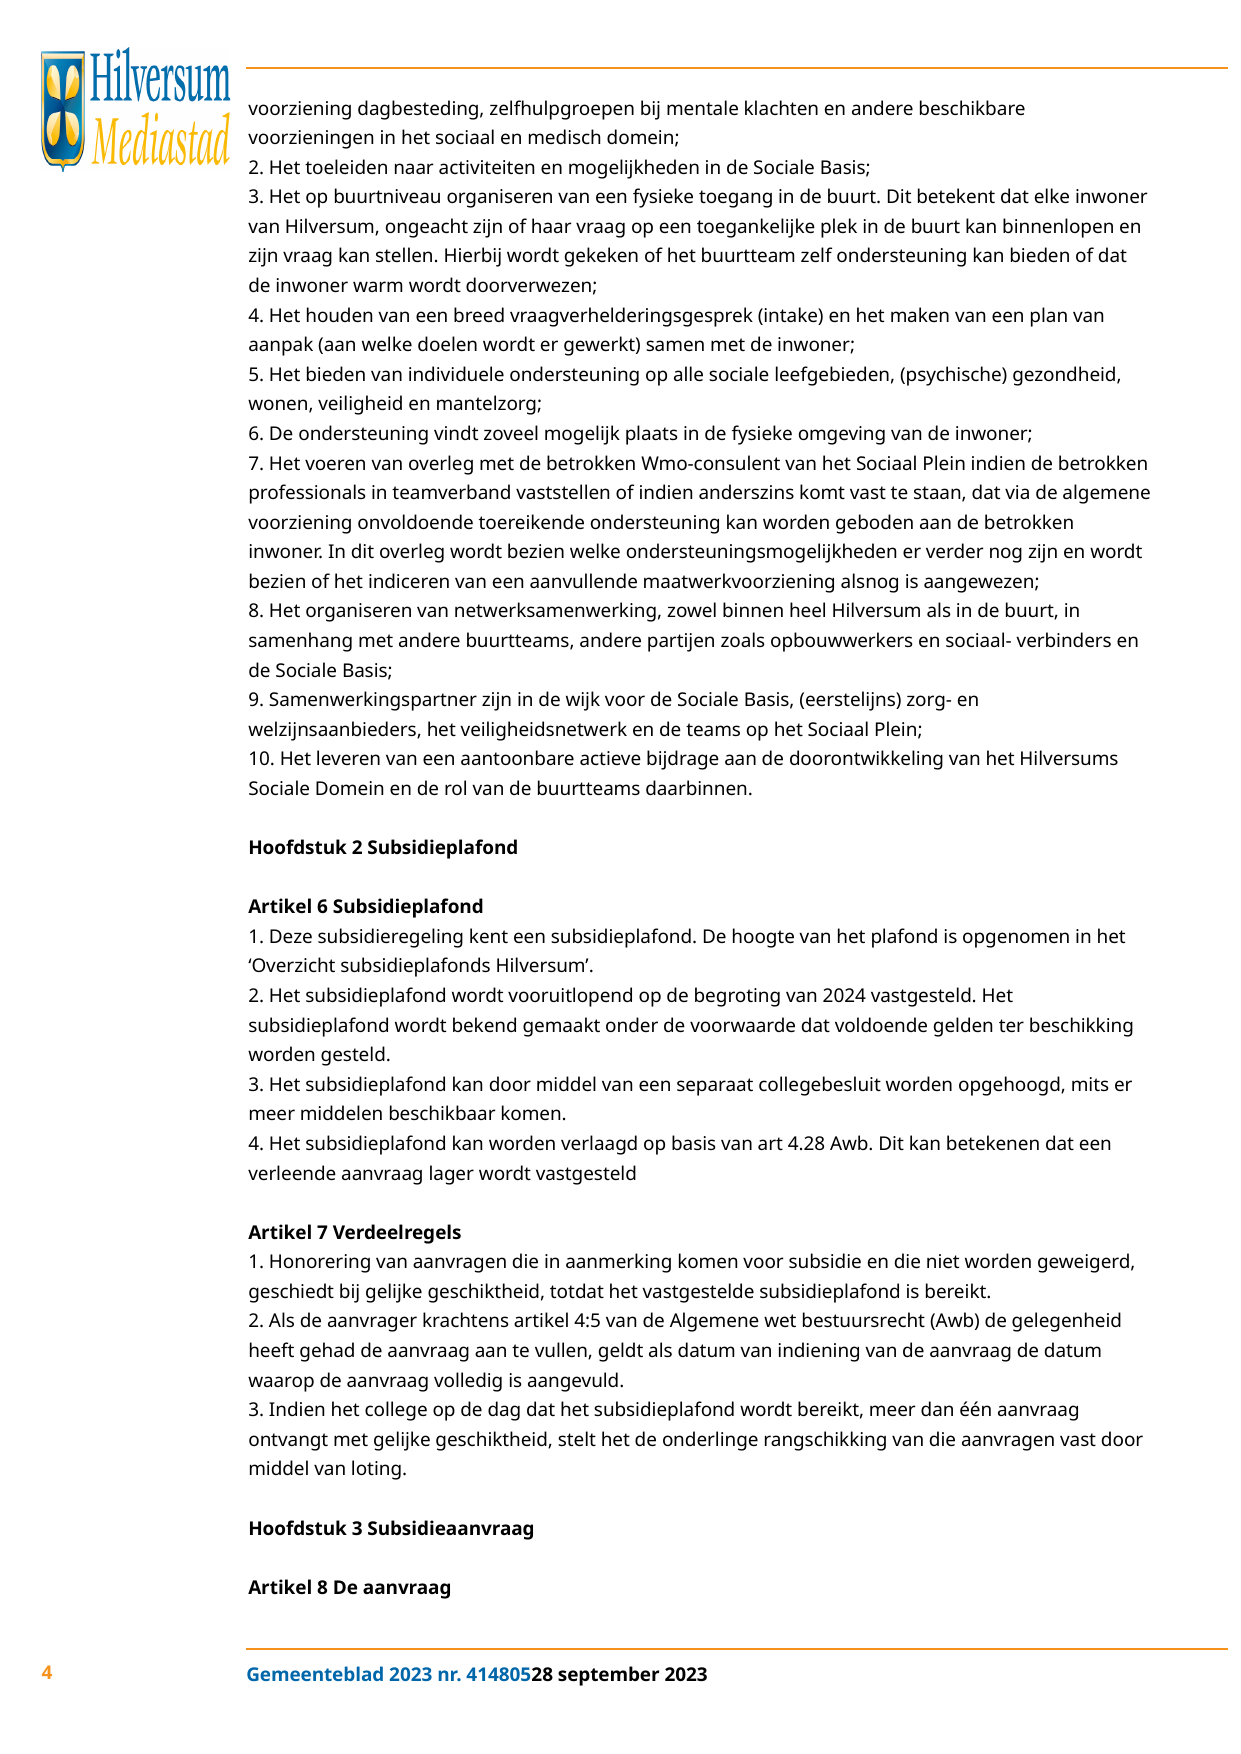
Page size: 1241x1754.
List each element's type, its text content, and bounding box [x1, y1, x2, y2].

text 4. Het houden van een breed vraagverhelderingsgesprek (intake) en het maken van een plan van aanpak (aan welke doelen wordt er gewerkt) samen met de inwoner; [248, 302, 1152, 357]
text 5. Het bieden van individuele ondersteuning op alle sociale leefgebieden, (psychische) gezondheid, wonen, veiligheid en mantelzorg; [248, 361, 1152, 416]
text 8. Het organiseren van netwerksamenwerking, zowel binnen heel Hilversum als in de buurt, in samenhang met andere buurtteams, andere partijen zoals opbouwwerkers en sociaal- verbinders en de Sociale Basis; [248, 598, 1152, 683]
text Artikel 8 De aanvraag [248, 1574, 1152, 1600]
picture [41, 47, 231, 172]
text 1. Honorering van aanvragen die in aanmerking komen voor subsidie en die niet worden geweigerd, geschiedt bij gelijke geschiktheid, totdat het vastgestelde subsidieplafond is bereikt. [248, 1248, 1152, 1304]
text voorziening dagbesteding, zelfhulpgroepen bij mentale klachten en andere beschikbare voorzieningen in het sociaal en medisch domein; [248, 95, 1152, 150]
text Hoofdstuk 2 Subsidieplafond [248, 834, 1152, 860]
text 4. Het subsidieplafond kan worden verlaagd op basis van art 4.28 Awb. Dit kan betekenen dat een verleende aanvraag lager wordt vastgesteld [248, 1130, 1152, 1186]
text 1. Deze subsidieregeling kent een subsidieplafond. De hoogte van het plafond is opgenomen in het ‘Overzicht subsidieplafonds Hilversum’. [248, 923, 1152, 978]
text 6. De ondersteuning vindt zoveel mogelijk plaats in de fysieke omgeving van de inwoner; [248, 420, 1152, 446]
text 3. Het subsidieplafond kan door middel van een separaat collegebesluit worden opgehoogd, mits er meer middelen beschikbaar komen. [248, 1071, 1152, 1126]
text 2. Het subsidieplafond wordt vooruitlopend op de begroting van 2024 vastgesteld. Het subsidieplafond wordt bekend gemaakt onder de voorwaarde dat voldoende gelden ter beschikking worden gesteld. [248, 982, 1152, 1067]
text 2. Het toeleiden naar activiteiten en mogelijkheden in de Sociale Basis; [248, 154, 1152, 180]
text 10. Het leveren van een aantoonbare actieve bijdrage aan de doorontwikkeling van het Hilversums Sociale Domein en de rol van de buurtteams daarbinnen. [248, 746, 1152, 801]
text Artikel 6 Subsidieplafond [248, 893, 1152, 919]
text 3. Indien het college op de dag dat het subsidieplafond wordt bereikt, meer dan één aanvraag ontvangt met gelijke geschiktheid, stelt het de onderlinge rangschikking van die aanvragen vast door middel van loting. [248, 1396, 1152, 1481]
text Hoofdstuk 3 Subsidieaanvraag [248, 1515, 1152, 1541]
text 9. Samenwerkingspartner zijn in de wijk voor de Sociale Basis, (eerstelijns) zorg- en welzijnsaanbieders, het veiligheidsnetwerk en de teams op het Sociaal Plein; [248, 686, 1152, 742]
text 2. Als de aanvrager krachtens artikel 4:5 van de Algemene wet bestuursrecht (Awb) de gelegenheid heeft gehad de aanvraag aan te vullen, geldt als datum van indiening van de aanvraag de datum waarop de aanvraag volledig is aangevuld. [248, 1308, 1152, 1393]
text 7. Het voeren van overleg met de betrokken Wmo-consulent van het Sociaal Plein indien de betrokken professionals in teamverband vaststellen of indien anderszins komt vast te staan, dat via de algemene voorziening onvoldoende toereikende ondersteuning kan worden geboden aan de betrokken inwoner. In dit overleg wordt bezien welke ondersteuningsmogelijkheden er verder nog zijn en wordt bezien of het indiceren van een aanvullende maatwerkvoorziening alsnog is aangewezen; [248, 450, 1152, 594]
text Artikel 7 Verdeelregels [248, 1219, 1152, 1245]
text 3. Het op buurtniveau organiseren van een fysieke toegang in de buurt. Dit betekent dat elke inwoner van Hilversum, ongeacht zijn of haar vraag op een toegankelijke plek in de buurt kan binnenlopen en zijn vraag kan stellen. Hierbij wordt gekeken of het buurtteam zelf ondersteuning kan bieden of dat de inwoner warm wordt doorverwezen; [248, 183, 1152, 298]
